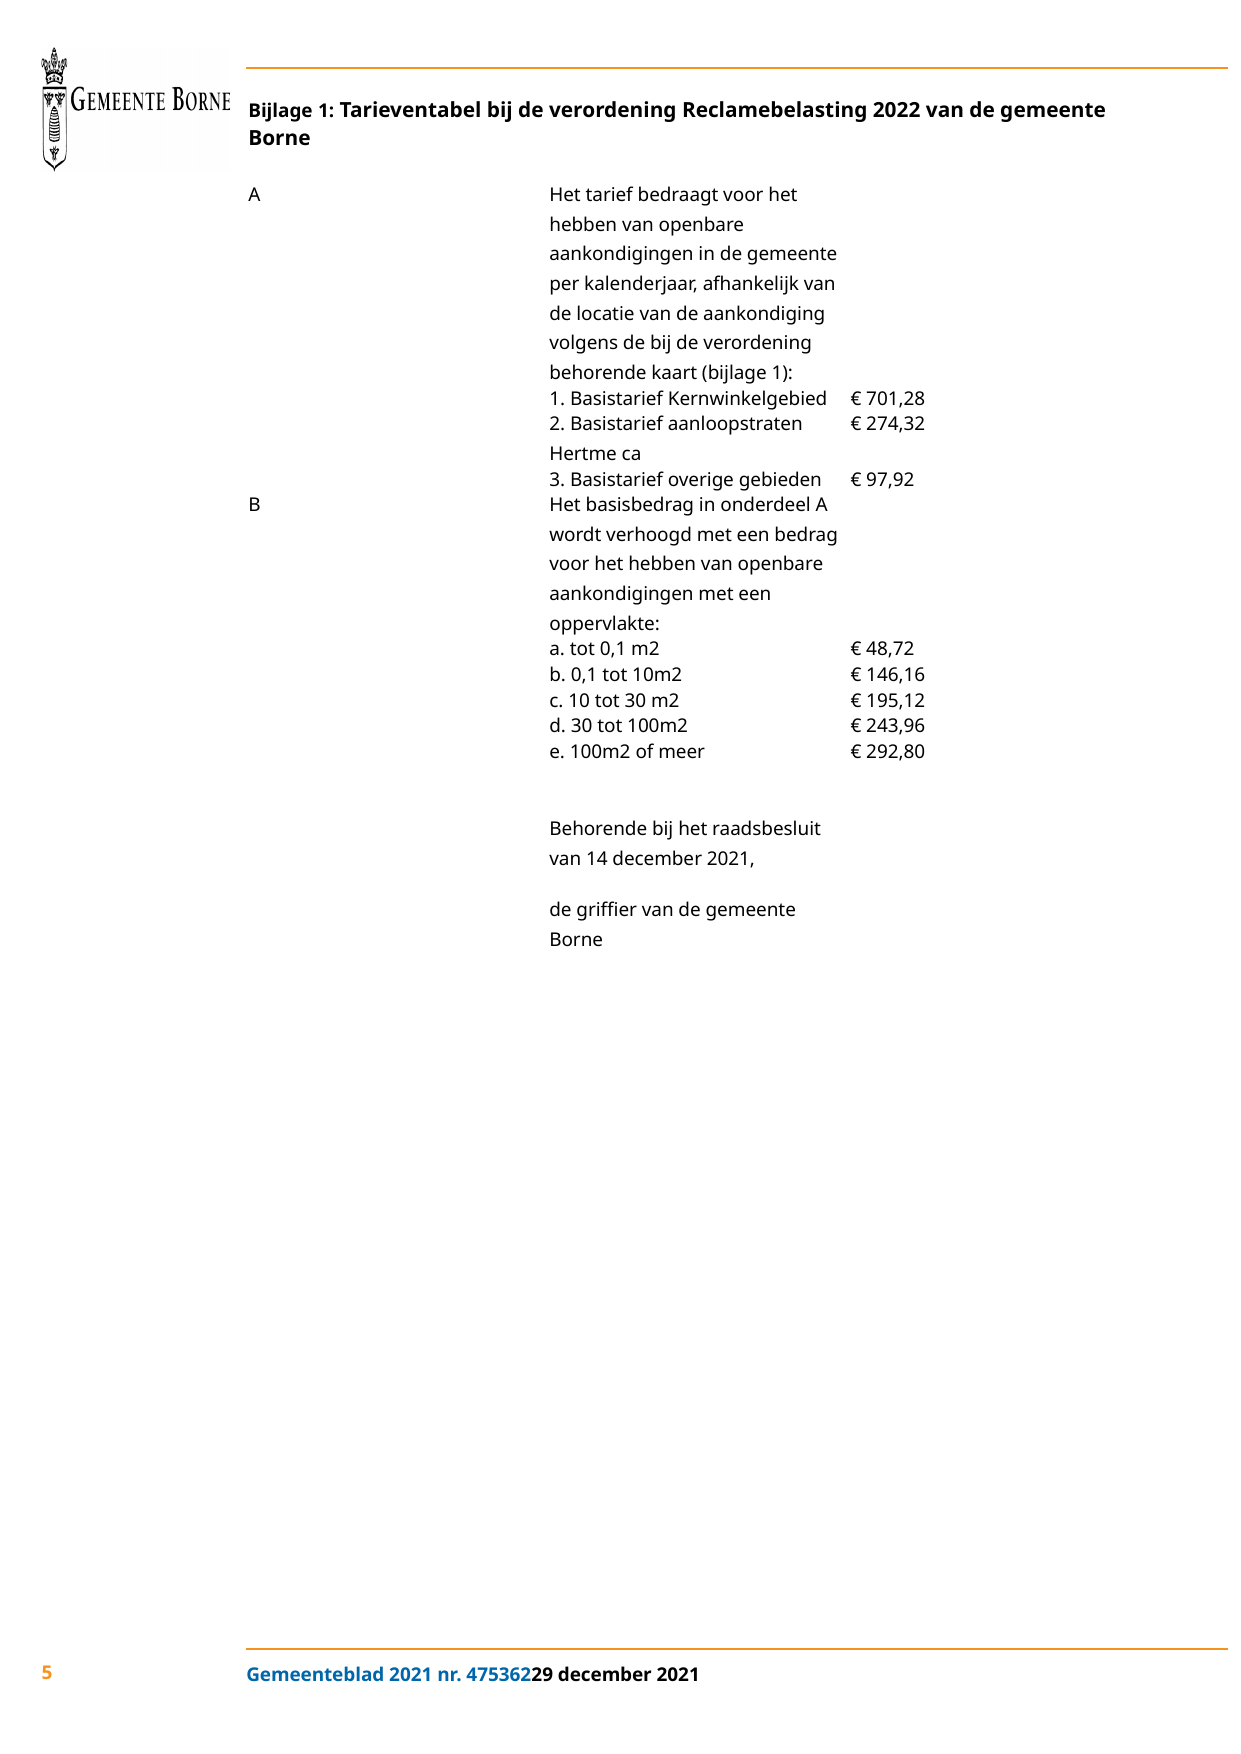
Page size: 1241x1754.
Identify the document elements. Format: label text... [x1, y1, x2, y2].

table_cell € 701,28 [850, 385, 1152, 410]
table_cell € 292,80 [850, 739, 1152, 764]
table_cell [248, 713, 549, 738]
table_cell [850, 491, 1152, 636]
table_cell € 97,92 [850, 466, 1152, 491]
table_cell [248, 385, 549, 410]
table_cell c. 10 tot 30 m2 [549, 687, 850, 713]
table_cell € 146,16 [850, 661, 1152, 687]
picture [41, 47, 231, 172]
table_cell [549, 764, 850, 790]
table_cell [549, 871, 850, 897]
table_cell € 243,96 [850, 713, 1152, 738]
table_cell de griffier van de gemeente Borne [549, 897, 850, 952]
table_cell B [248, 491, 549, 636]
table_cell e. 100m2 of meer [549, 739, 850, 764]
table_cell a. tot 0,1 m2 [549, 636, 850, 661]
table_header [850, 181, 1152, 385]
table_header Het tarief bedraagt voor het hebben van openbare aankondigingen in de gemeente per kalenderjaar, afhankelijk van de locatie van de aankondiging volgens de bij de verordening behorende kaart (bijlage 1): [549, 181, 850, 385]
text Bijlage 1: Tarieventabel bij de verordening Reclamebelasting 2022 van de gemeente Borne [248, 95, 1152, 152]
table_cell [850, 816, 1152, 871]
table_cell € 274,32 [850, 410, 1152, 466]
table_cell 2. Basistarief aanloopstraten Hertme ca [549, 410, 850, 466]
table_cell € 48,72 [850, 636, 1152, 661]
table_cell [248, 764, 549, 790]
table_cell [549, 790, 850, 816]
table_cell [248, 790, 549, 816]
table_cell [248, 739, 549, 764]
table_cell [248, 687, 549, 713]
table_cell [850, 790, 1152, 816]
table_cell Behorende bij het raadsbesluit van 14 december 2021, [549, 816, 850, 871]
table_cell [850, 764, 1152, 790]
table_cell [248, 816, 549, 871]
table_cell € 195,12 [850, 687, 1152, 713]
table_cell [248, 636, 549, 661]
table_cell 3. Basistarief overige gebieden [549, 466, 850, 491]
table_cell [248, 410, 549, 466]
table_cell [248, 466, 549, 491]
table_cell [248, 897, 549, 952]
table_cell [248, 871, 549, 897]
table_cell [248, 661, 549, 687]
table_cell [850, 871, 1152, 897]
table_cell d. 30 tot 100m2 [549, 713, 850, 738]
table_cell Het basisbedrag in onderdeel A wordt verhoogd met een bedrag voor het hebben van openbare aankondigingen met een oppervlakte: [549, 491, 850, 636]
table_cell [850, 897, 1152, 952]
table_header A [248, 181, 549, 385]
table_cell b. 0,1 tot 10m2 [549, 661, 850, 687]
table_cell 1. Basistarief Kernwinkelgebied [549, 385, 850, 410]
